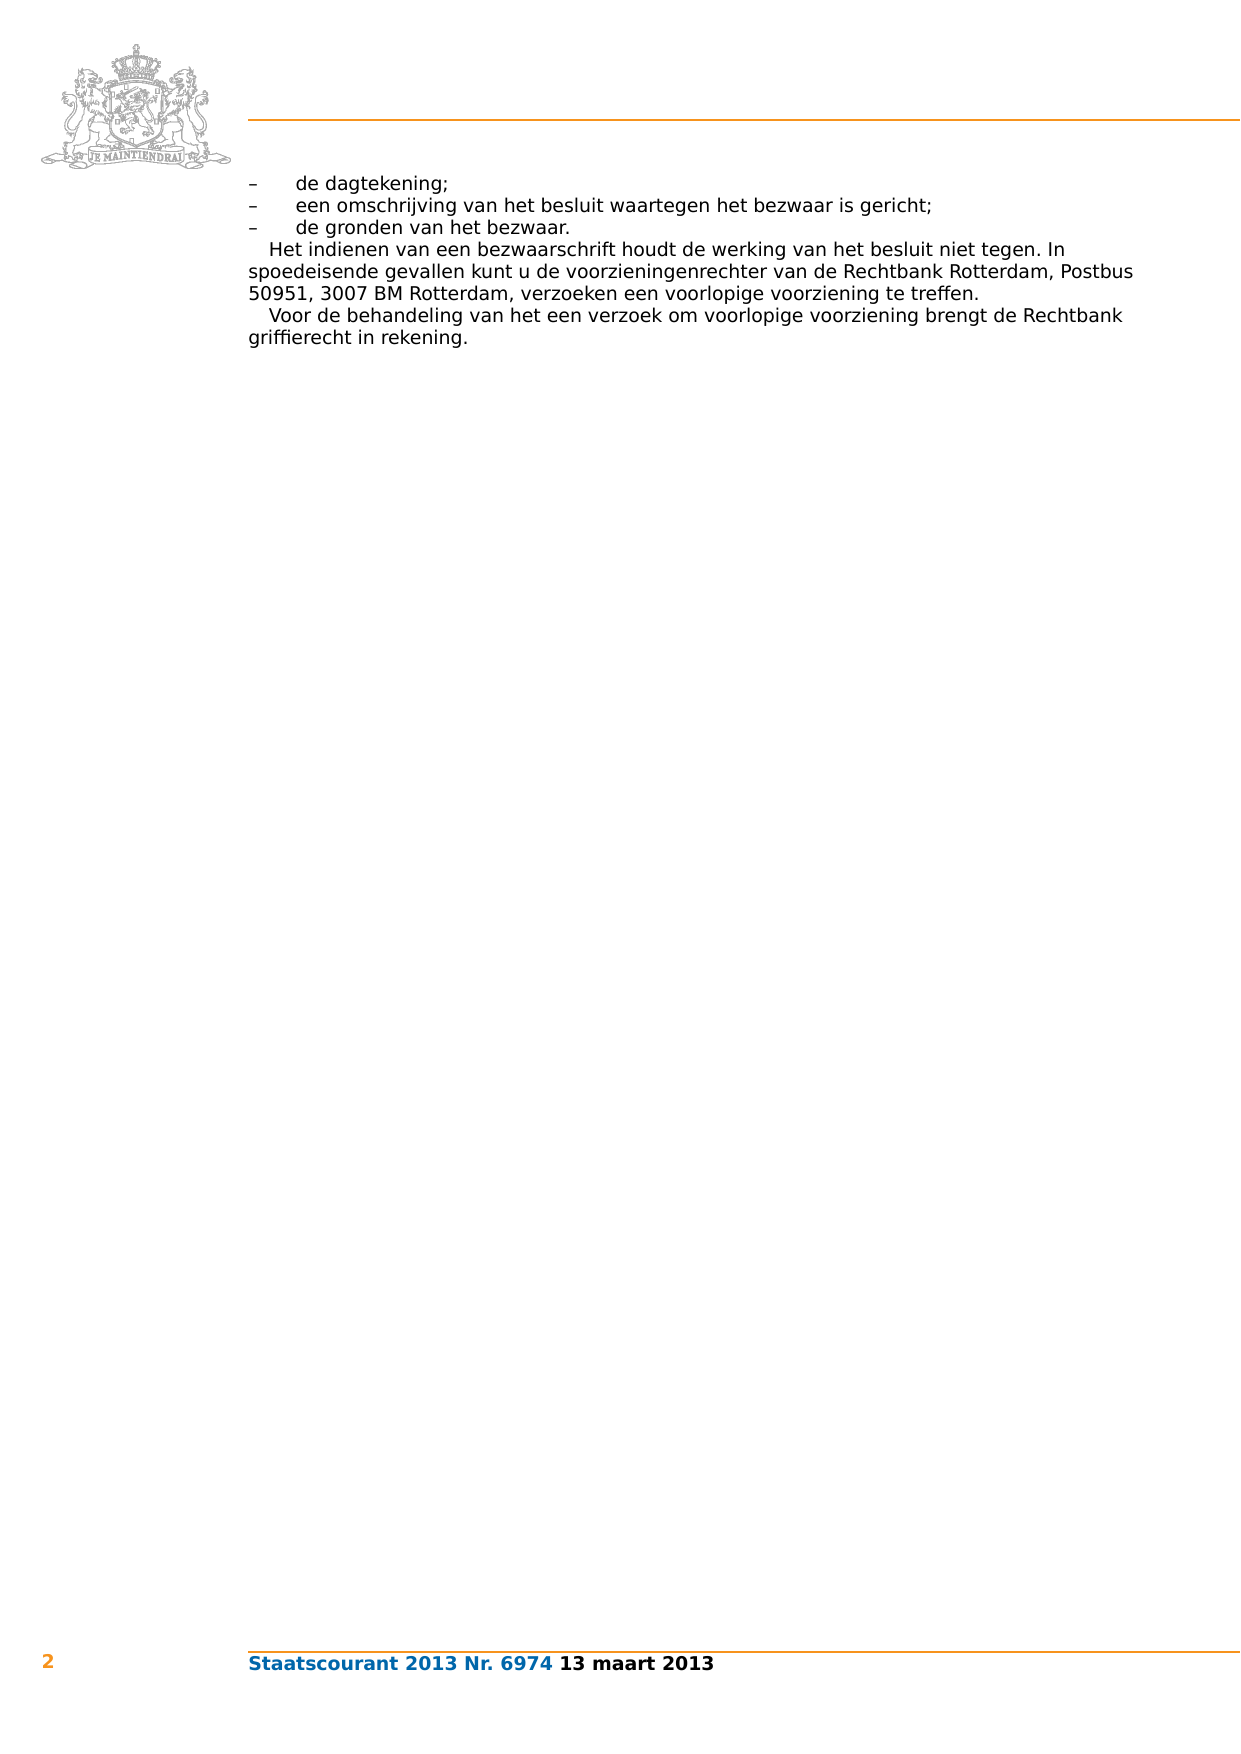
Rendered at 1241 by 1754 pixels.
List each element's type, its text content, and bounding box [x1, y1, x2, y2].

text Voor de behandeling van het een verzoek om voorlopige voorziening brengt de Rechtbank griffierecht in rekening. [248, 305, 1163, 349]
text Het indienen van een bezwaarschrift houdt de werking van het besluit niet tegen. In spoedeisende gevallen kunt u de voorzieningenrechter van de Rechtbank Rotterdam, Postbus 50951, 3007 BM Rotterdam, verzoeken een voorlopige voorziening te treffen. [248, 239, 1163, 305]
picture [41, 44, 231, 169]
list de dagtekening; [248, 173, 1163, 195]
list de gronden van het bezwaar. [248, 217, 1163, 239]
list een omschrijving van het besluit waartegen het bezwaar is gericht; [248, 195, 1163, 217]
